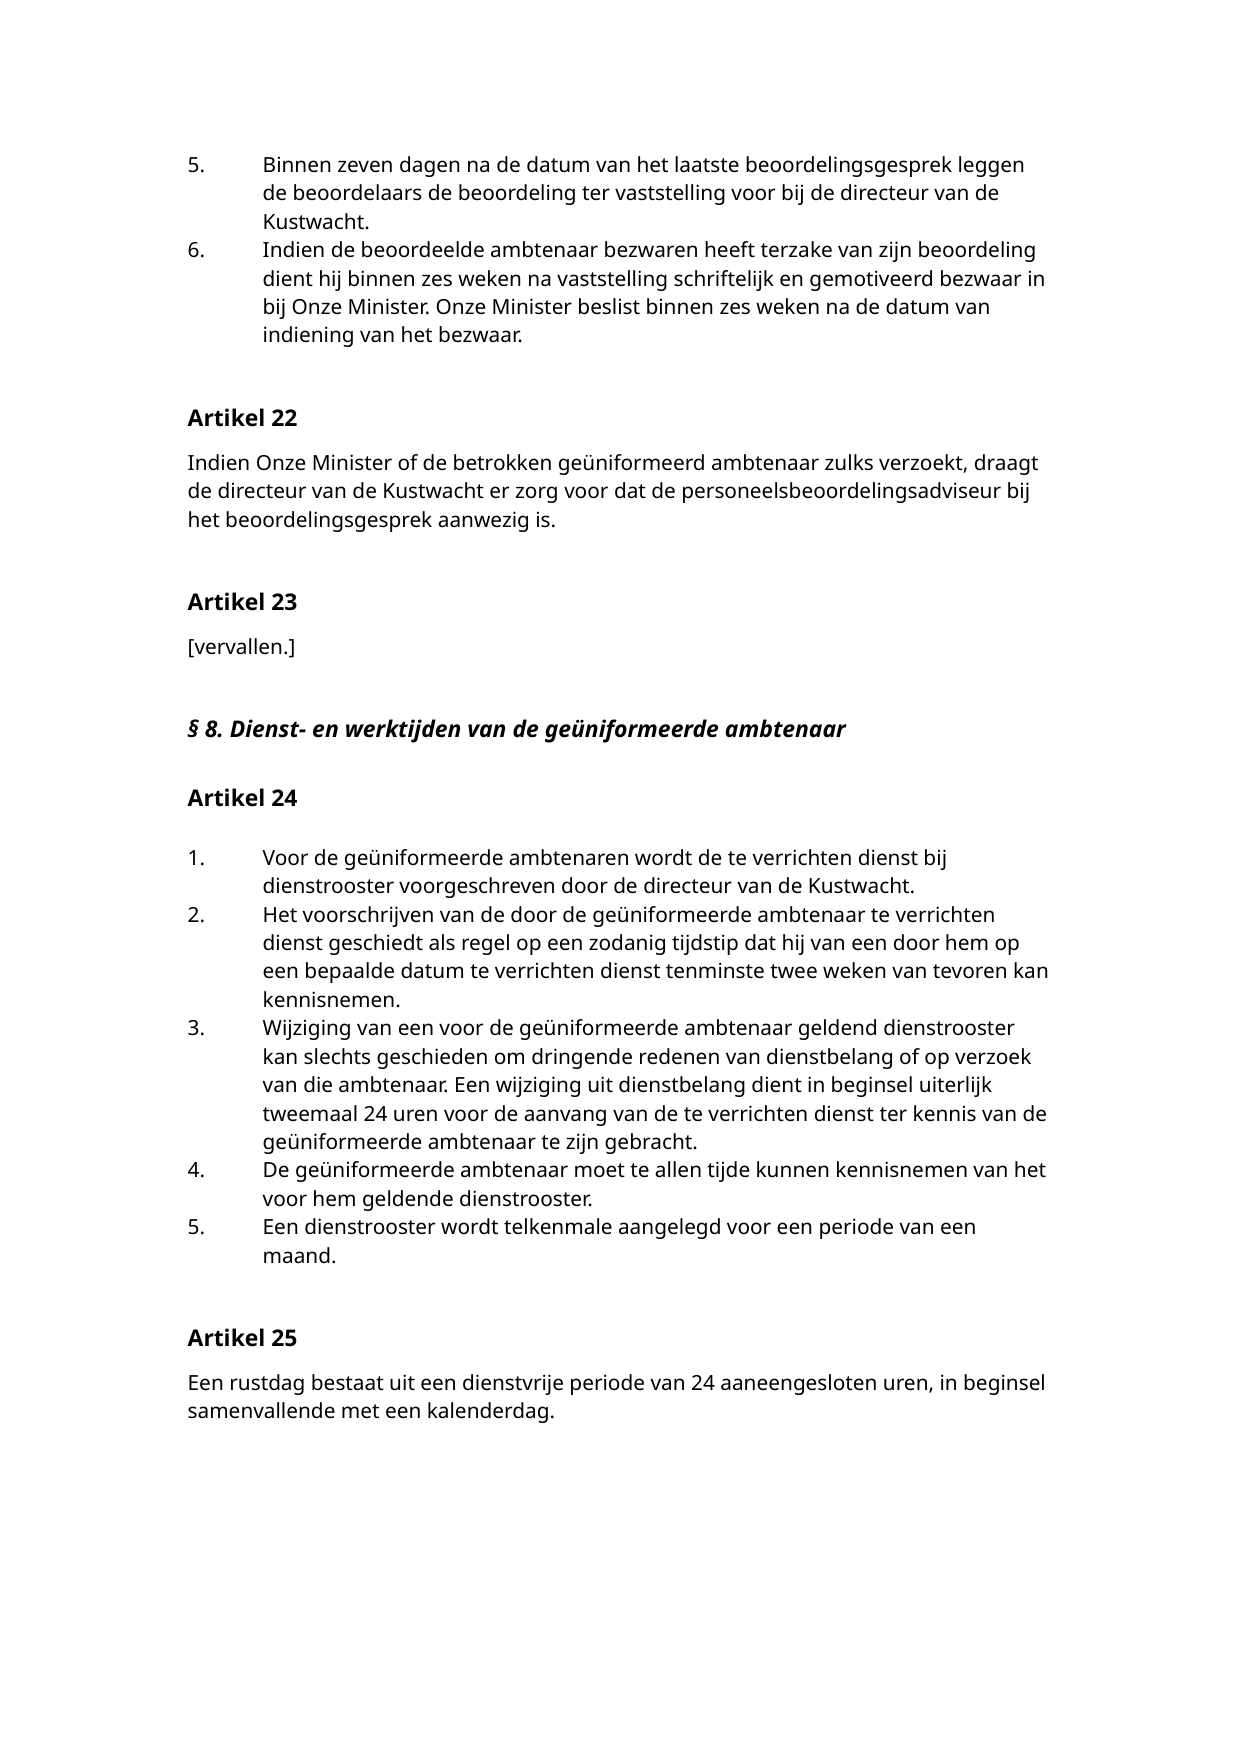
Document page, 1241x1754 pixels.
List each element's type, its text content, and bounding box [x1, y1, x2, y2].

subtitle § 8. Dienst- en werktijden van de geüniformeerde ambtenaar [187, 713, 1053, 744]
list Indien de beoordeelde ambtenaar bezwaren heeft terzake van zijn beoordeling dient hij binnen zes weken na vaststelling schriftelijk en gemotiveerd bezwaar in bij Onze Minister. Onze Minister beslist binnen zes weken na de datum van indiening van het bezwaar. [187, 235, 1053, 349]
list Binnen zeven dagen na de datum van het laatste beoordelingsgesprek leggen de beoordelaars de beoordeling ter vaststelling voor bij de directeur van de Kustwacht. [187, 150, 1053, 235]
text Een rustdag bestaat uit een dienstvrije periode van 24 aaneengesloten uren, in beginsel samenvallende met een kalenderdag. [187, 1368, 1053, 1425]
list De geüniformeerde ambtenaar moet te allen tijde kunnen kennisnemen van het voor hem geldende dienstrooster. [187, 1156, 1053, 1212]
text Indien Onze Minister of de betrokken geüniformeerd ambtenaar zulks verzoekt, draagt de directeur van de Kustwacht er zorg voor dat de personeelsbeoordelingsadviseur bij het beoordelingsgesprek aanwezig is. [187, 448, 1053, 533]
list Wijziging van een voor de geüniformeerde ambtenaar geldend dienstrooster kan slechts geschieden om dringende redenen van dienstbelang of op verzoek van die ambtenaar. Een wijziging uit dienstbelang dient in beginsel uiterlijk tweemaal 24 uren voor de aanvang van de te verrichten dienst ter kennis van de geüniformeerde ambtenaar te zijn gebracht. [187, 1013, 1053, 1156]
subtitle Artikel 25 [187, 1322, 1053, 1353]
subtitle Artikel 24 [187, 782, 1053, 813]
list Het voorschrijven van de door de geüniformeerde ambtenaar te verrichten dienst geschiedt als regel op een zodanig tijdstip dat hij van een door hem op een bepaalde datum te verrichten dienst tenminste twee weken van tevoren kan kennisnemen. [187, 900, 1053, 1013]
text [vervallen.] [187, 632, 1053, 660]
list Voor de geüniformeerde ambtenaren wordt de te verrichten dienst bij dienstrooster voorgeschreven door de directeur van de Kustwacht. [187, 843, 1053, 900]
subtitle Artikel 23 [187, 586, 1053, 617]
subtitle Artikel 22 [187, 402, 1053, 433]
list Een dienstrooster wordt telkenmale aangelegd voor een periode van een maand. [187, 1212, 1053, 1269]
